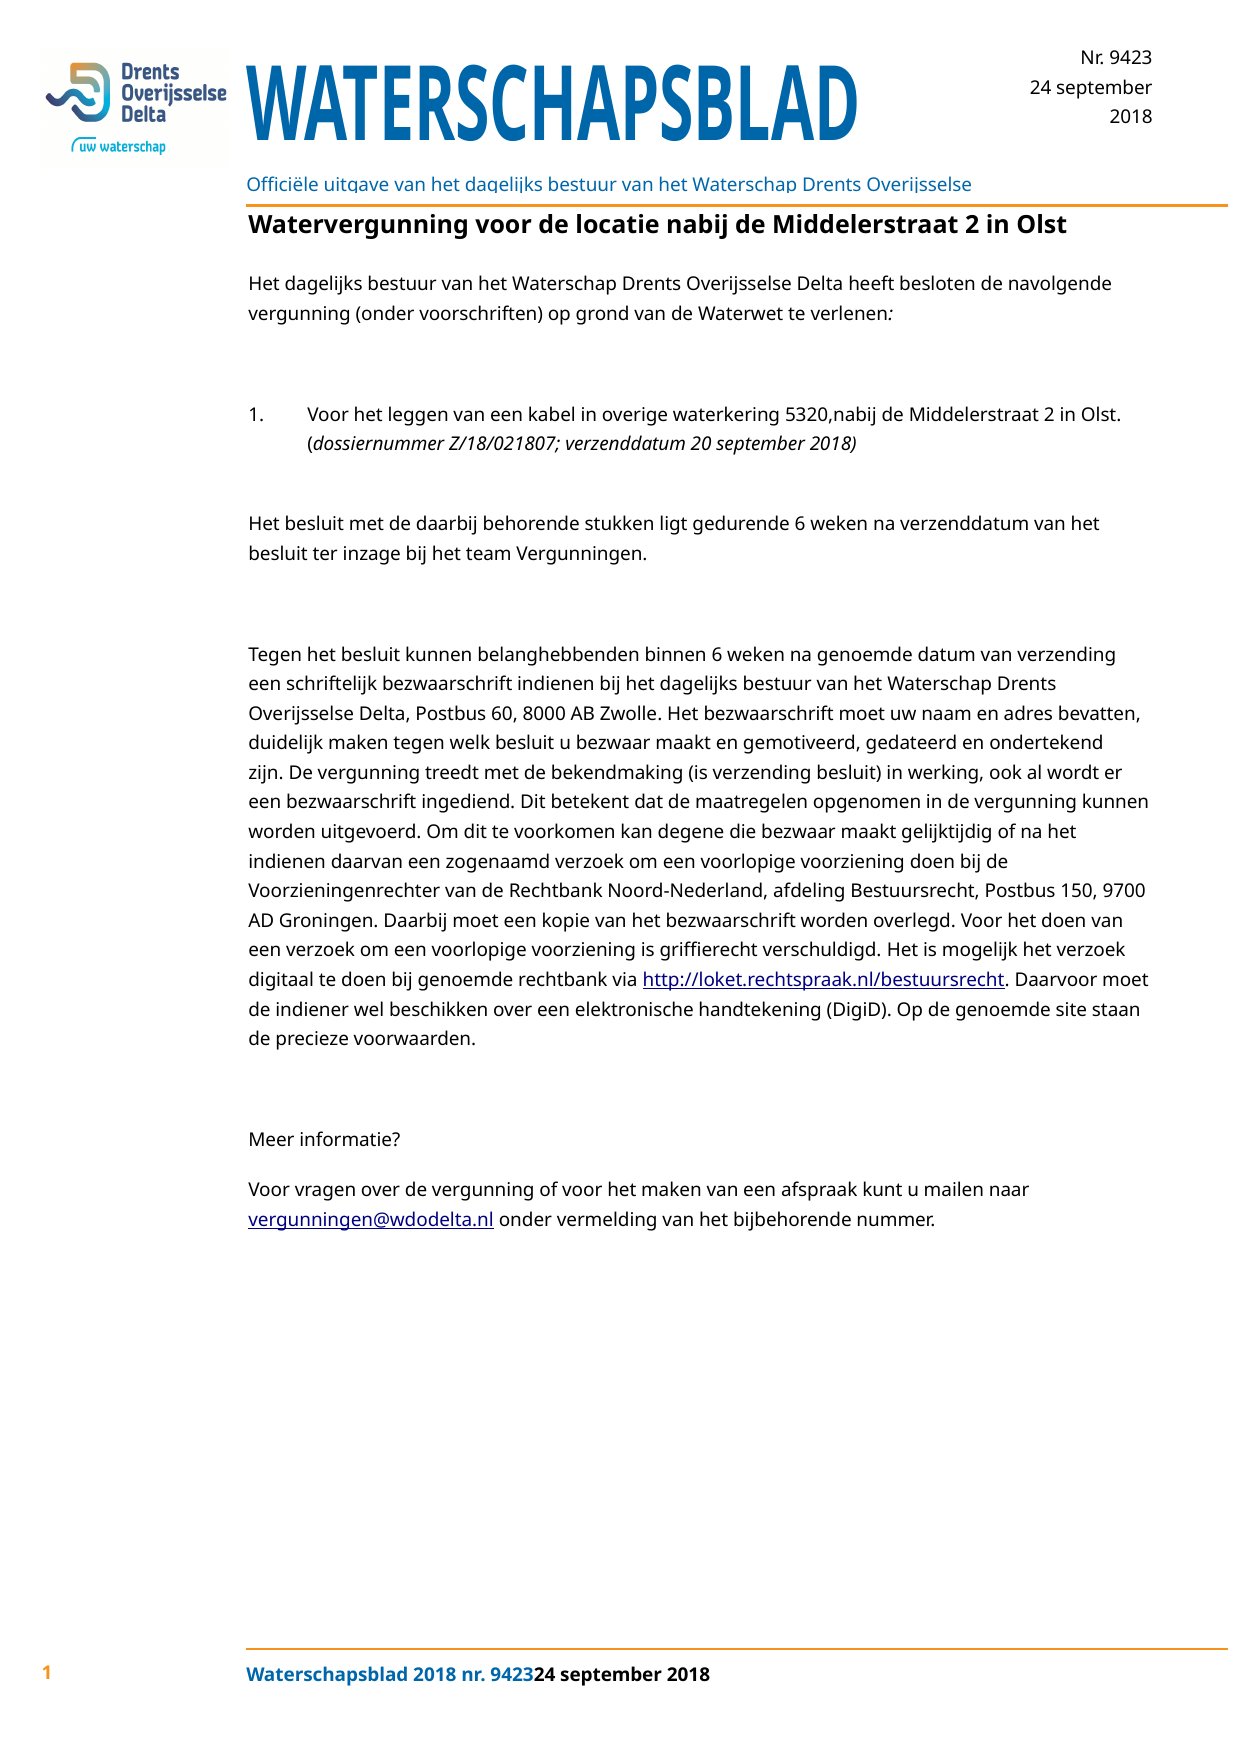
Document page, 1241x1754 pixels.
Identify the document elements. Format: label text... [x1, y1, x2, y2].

text Tegen het besluit kunnen belanghebbenden binnen 6 weken na genoemde datum van verzending een schriftelijk bezwaarschrift indienen bij het dagelijks bestuur van het Waterschap Drents Overijsselse Delta, Postbus 60, 8000 AB Zwolle. Het bezwaarschrift moet uw naam en adres bevatten, duidelijk maken tegen welk besluit u bezwaar maakt en gemotiveerd, gedateerd en ondertekend zijn. De vergunning treedt met de bekendmaking (is verzending besluit) in werking, ook al wordt er een bezwaarschrift ingediend. Dit betekent dat de maatregelen opgenomen in de vergunning kunnen worden uitgevoerd. Om dit te voorkomen kan degene die bezwaar maakt gelijktijdig of na het indienen daarvan een zogenaamd verzoek om een voorlopige voorziening doen bij de Voorzieningenrechter van de Rechtbank Noord-Nederland, afdeling Bestuursrecht, Postbus 150, 9700 AD Groningen. Daarbij moet een kopie van het bezwaarschrift worden overlegd. Voor het doen van een verzoek om een voorlopige voorziening is griffierecht verschuldigd. Het is mogelijk het verzoek digitaal te doen bij genoemde rechtbank via http://loket.rechtspraak.nl/bestuursrecht. Daarvoor moet de indiener wel beschikken over een elektronische handtekening (DigiD). Op de genoemde site staan de precieze voorwaarden. [248, 641, 1152, 1051]
text Het besluit met de daarbij behorende stukken ligt gedurende 6 weken na verzenddatum van het besluit ter inzage bij het team Vergunningen. [248, 510, 1152, 566]
text Voor vragen over de vergunning of voor het maken van een afspraak kunt u mailen naar vergunningen@wdodelta.nl onder vermelding van het bijbehorende nummer. [248, 1177, 1152, 1232]
list Voor het leggen van een kabel in overige waterkering 5320,nabij de Middelerstraat 2 in Olst. (dossiernummer Z/18/021807; verzenddatum 20 september 2018) [248, 401, 1152, 456]
text Meer informatie? [248, 1126, 1152, 1152]
picture [41, 47, 231, 172]
text Watervergunning voor de locatie nabij de Middelerstraat 2 in Olst [248, 207, 1152, 241]
text Het dagelijks bestuur van het Waterschap Drents Overijsselse Delta heeft besloten de navolgende vergunning (onder voorschriften) op grond van de Waterwet te verlenen: [248, 270, 1152, 326]
